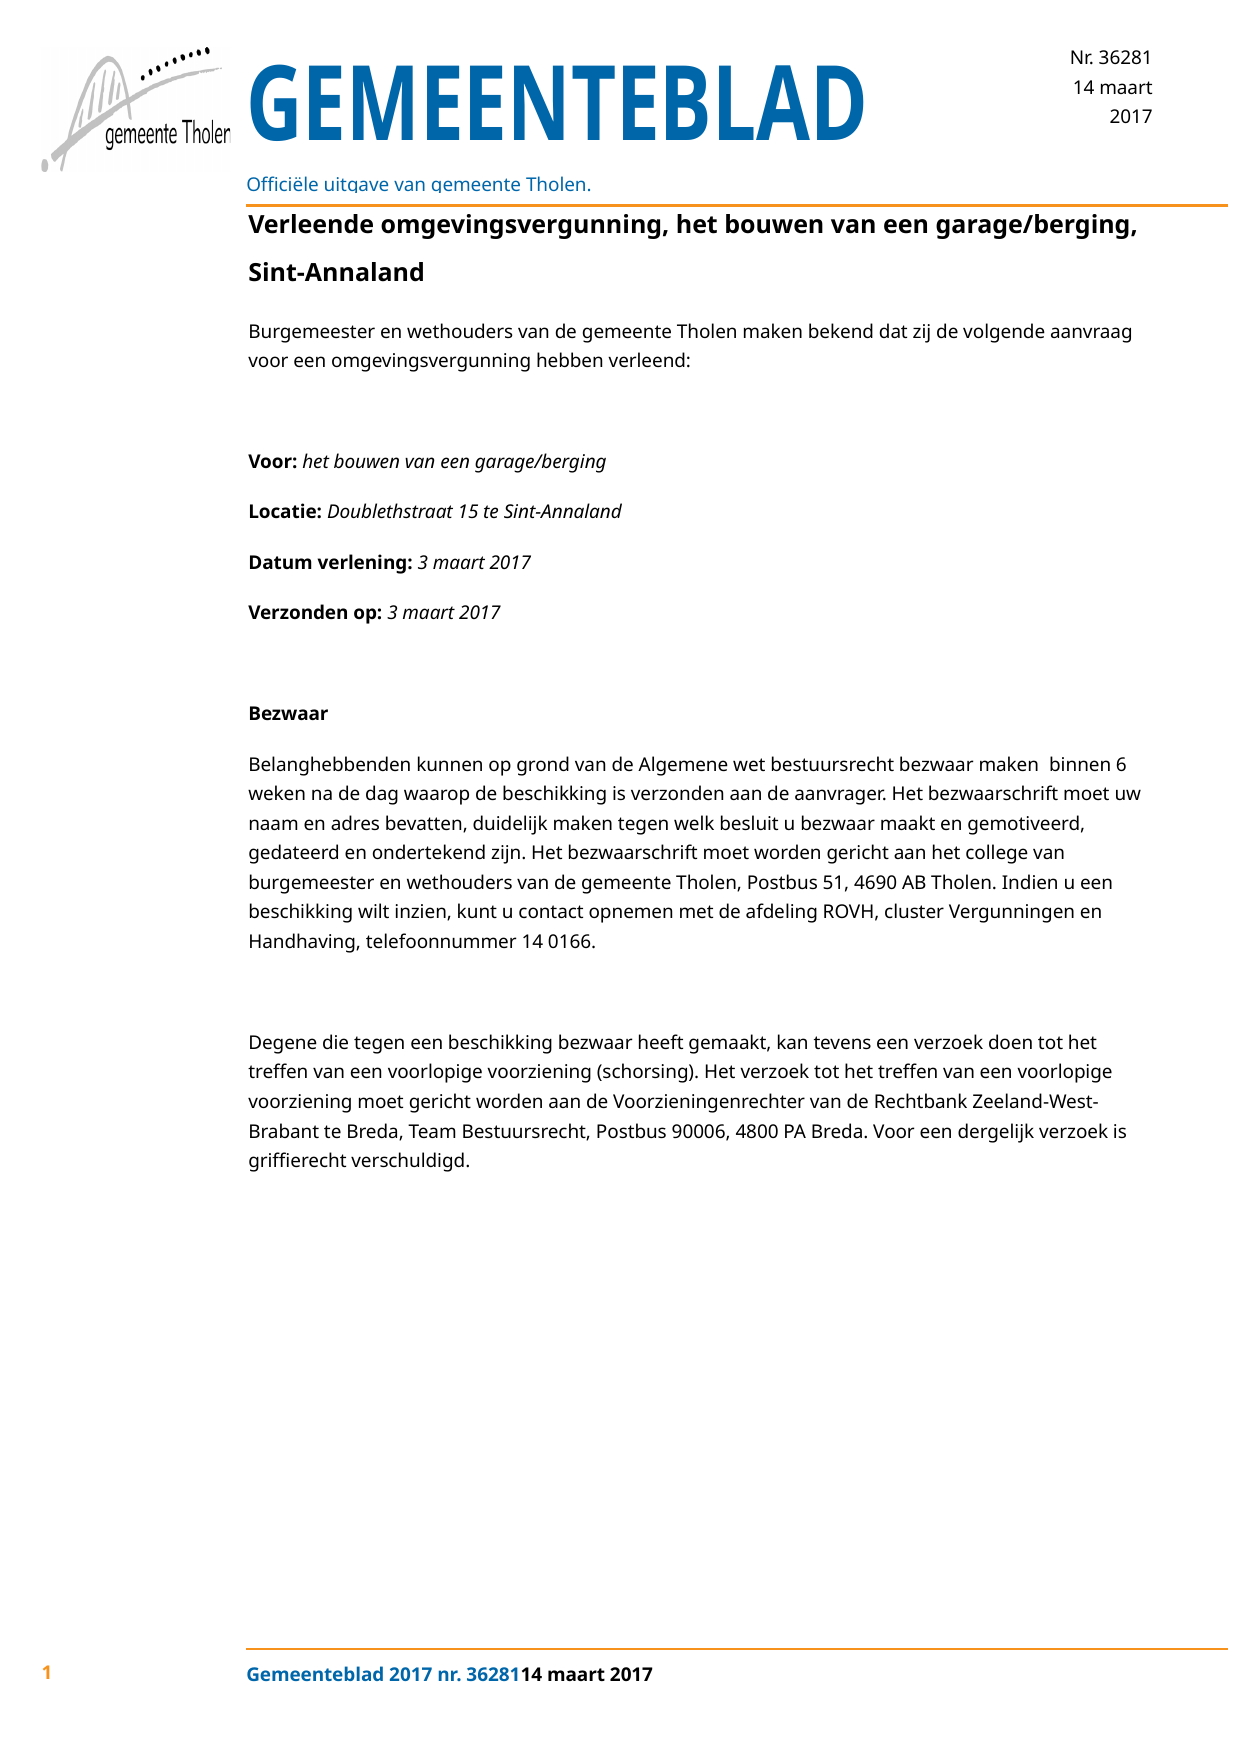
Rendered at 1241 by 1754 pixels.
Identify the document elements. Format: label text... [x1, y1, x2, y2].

text Burgemeester en wethouders van de gemeente Tholen maken bekend dat zij de volgende aanvraag voor een omgevingsvergunning hebben verleend: [248, 318, 1152, 373]
text Locatie: Doublethstraat 15 te Sint-Annaland [248, 499, 1152, 524]
text Verzonden op: 3 maart 2017 [248, 599, 1152, 625]
picture [41, 47, 231, 172]
text Belanghebbenden kunnen op grond van de Algemene wet bestuursrecht bezwaar maken binnen 6 weken na de dag waarop de beschikking is verzonden aan de aanvrager. Het bezwaarschrift moet uw naam en adres bevatten, duidelijk maken tegen welk besluit u bezwaar maakt en gemotiveerd, gedateerd en ondertekend zijn. Het bezwaarschrift moet worden gericht aan het college van burgemeester en wethouders van de gemeente Tholen, Postbus 51, 4690 AB Tholen. Indien u een beschikking wilt inzien, kunt u contact opnemen met de afdeling ROVH, cluster Vergunningen en Handhaving, telefoonnummer 14 0166. [248, 751, 1152, 954]
text Bezwaar [248, 700, 1152, 726]
text Verleende omgevingsvergunning, het bouwen van een garage/berging, Sint-Annaland [248, 207, 1152, 288]
text Datum verlening: 3 maart 2017 [248, 549, 1152, 575]
text Voor: het bouwen van een garage/berging [248, 448, 1152, 474]
text Degene die tegen een beschikking bezwaar heeft gemaakt, kan tevens een verzoek doen tot het treffen van een voorlopige voorziening (schorsing). Het verzoek tot het treffen van een voorlopige voorziening moet gericht worden aan de Voorzieningenrechter van de Rechtbank Zeeland-West-Brabant te Breda, Team Bestuursrecht, Postbus 90006, 4800 PA Breda. Voor een dergelijk verzoek is griffierecht verschuldigd. [248, 1029, 1152, 1173]
